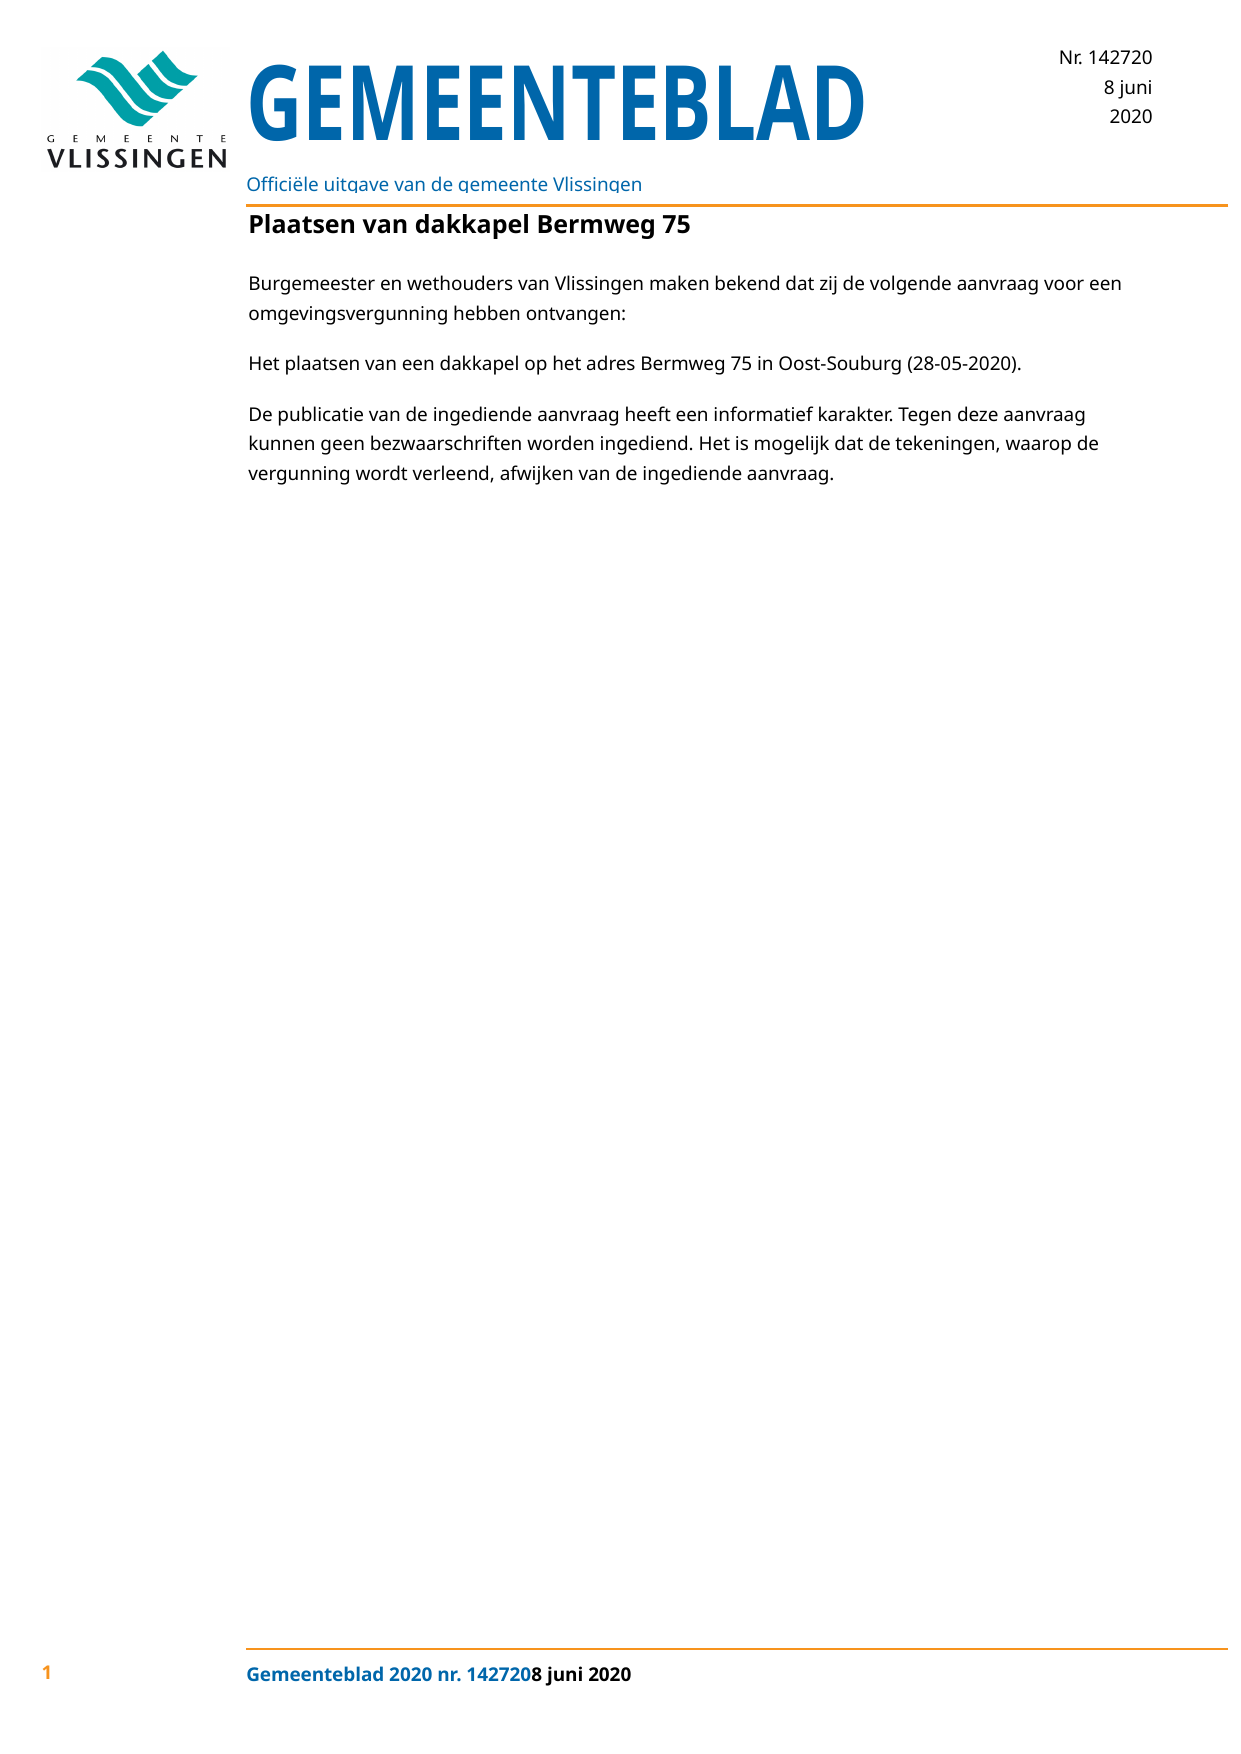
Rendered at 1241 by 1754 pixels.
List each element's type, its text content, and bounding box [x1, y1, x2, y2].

text Burgemeester en wethouders van Vlissingen maken bekend dat zij de volgende aanvraag voor een omgevingsvergunning hebben ontvangen: [248, 270, 1152, 326]
text De publicatie van de ingediende aanvraag heeft een informatief karakter. Tegen deze aanvraag kunnen geen bezwaarschriften worden ingediend. Het is mogelijk dat de tekeningen, waarop de vergunning wordt verleend, afwijken van de ingediende aanvraag. [248, 401, 1152, 486]
text Plaatsen van dakkapel Bermweg 75 [248, 207, 1152, 241]
picture [41, 47, 231, 172]
text Het plaatsen van een dakkapel op het adres Bermweg 75 in Oost-Souburg (28-05-2020). [248, 350, 1152, 376]
